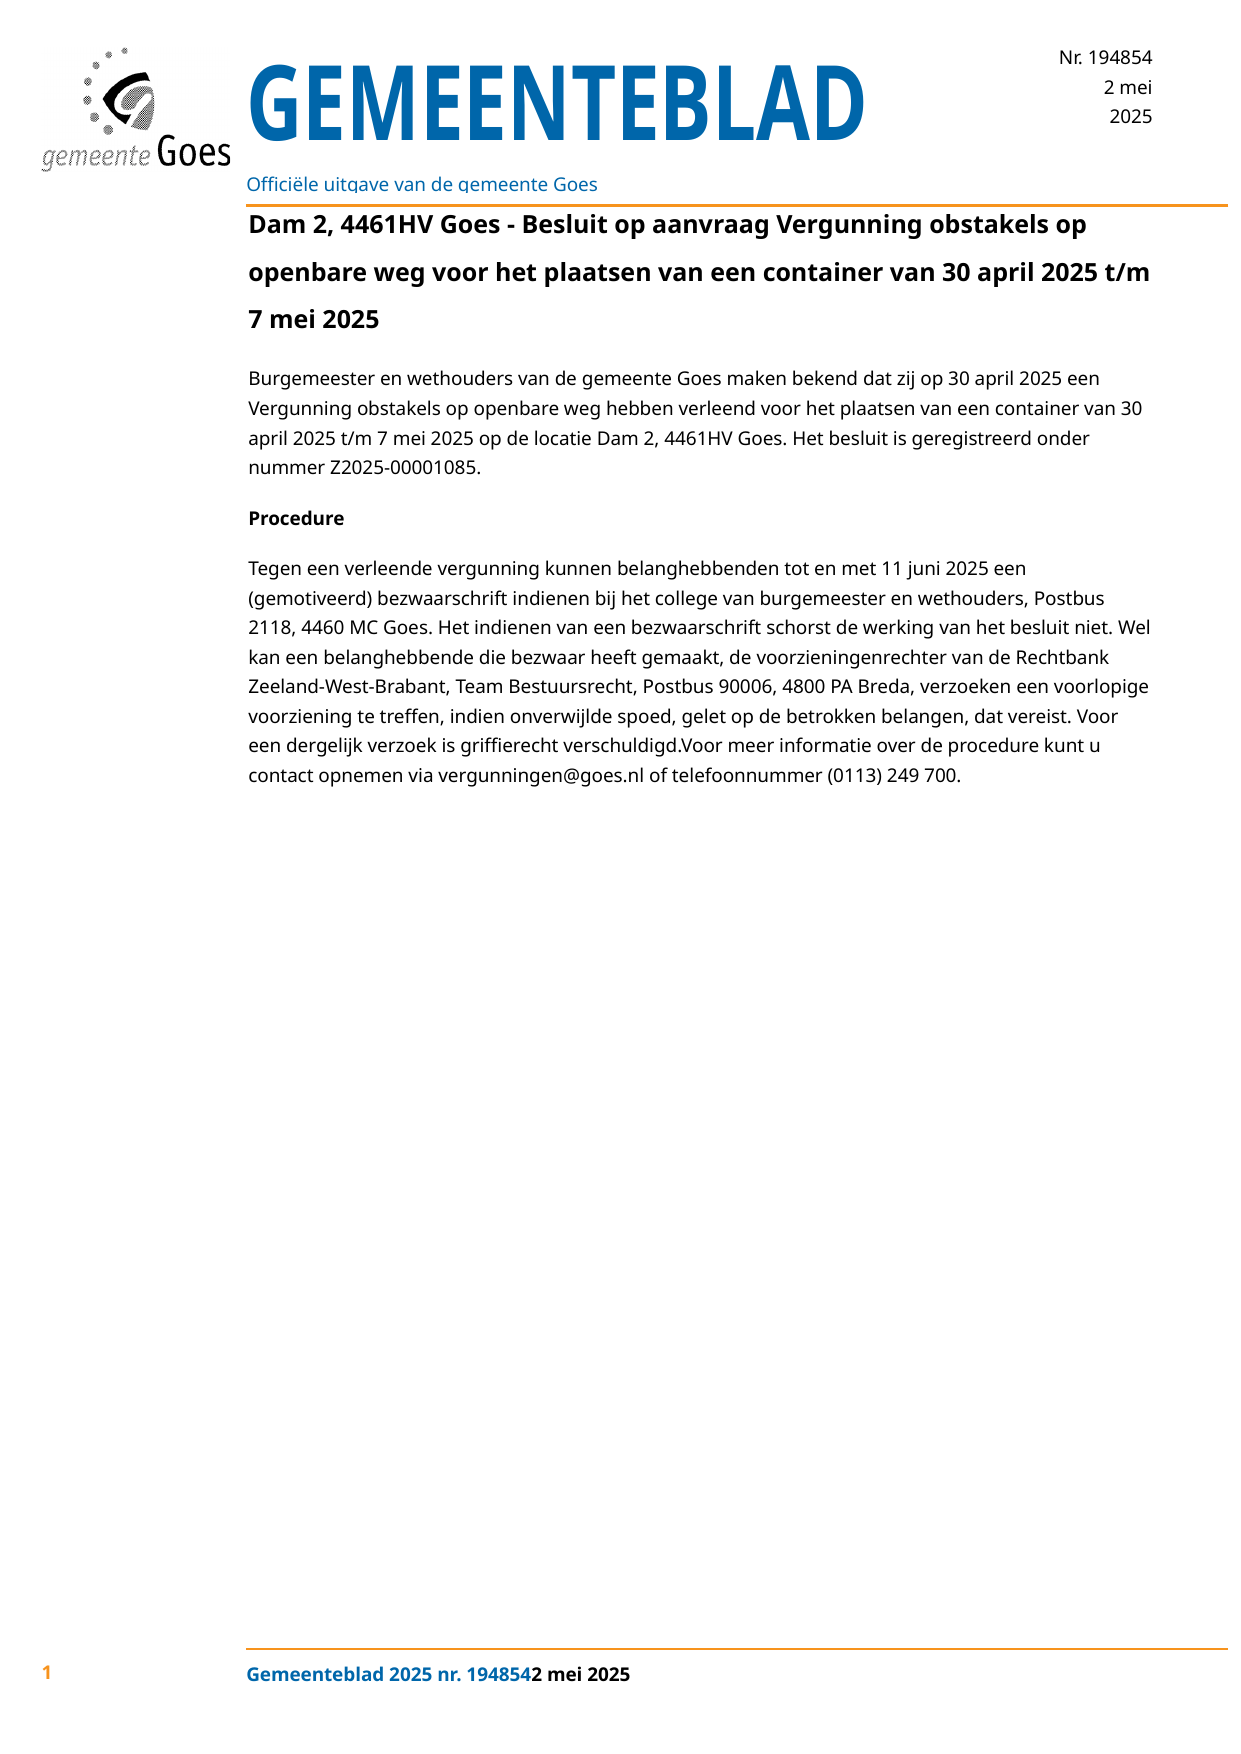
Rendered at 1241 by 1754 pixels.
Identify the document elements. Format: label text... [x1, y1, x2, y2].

text Tegen een verleende vergunning kunnen belanghebbenden tot en met 11 juni 2025 een (gemotiveerd) bezwaarschrift indienen bij het college van burgemeester en wethouders, Postbus 2118, 4460 MC Goes. Het indienen van een bezwaarschrift schorst de werking van het besluit niet. Wel kan een belanghebbende die bezwaar heeft gemaakt, de voorzieningenrechter van de Rechtbank Zeeland-West-Brabant, Team Bestuursrecht, Postbus 90006, 4800 PA Breda, verzoeken een voorlopige voorziening te treffen, indien onverwijlde spoed, gelet op de betrokken belangen, dat vereist. Voor een dergelijk verzoek is griffierecht verschuldigd.Voor meer informatie over de procedure kunt u contact opnemen via vergunningen@goes.nl of telefoonnummer (0113) 249 700. [248, 555, 1152, 788]
text Dam 2, 4461HV Goes - Besluit op aanvraag Vergunning obstakels op openbare weg voor het plaatsen van een container van 30 april 2025 t/m 7 mei 2025 [248, 207, 1152, 336]
text Procedure [248, 505, 1152, 530]
picture [41, 47, 231, 172]
text Burgemeester en wethouders van de gemeente Goes maken bekend dat zij op 30 april 2025 een Vergunning obstakels op openbare weg hebben verleend voor het plaatsen van een container van 30 april 2025 t/m 7 mei 2025 op de locatie Dam 2, 4461HV Goes. Het besluit is geregistreerd onder nummer Z2025-00001085. [248, 366, 1152, 480]
